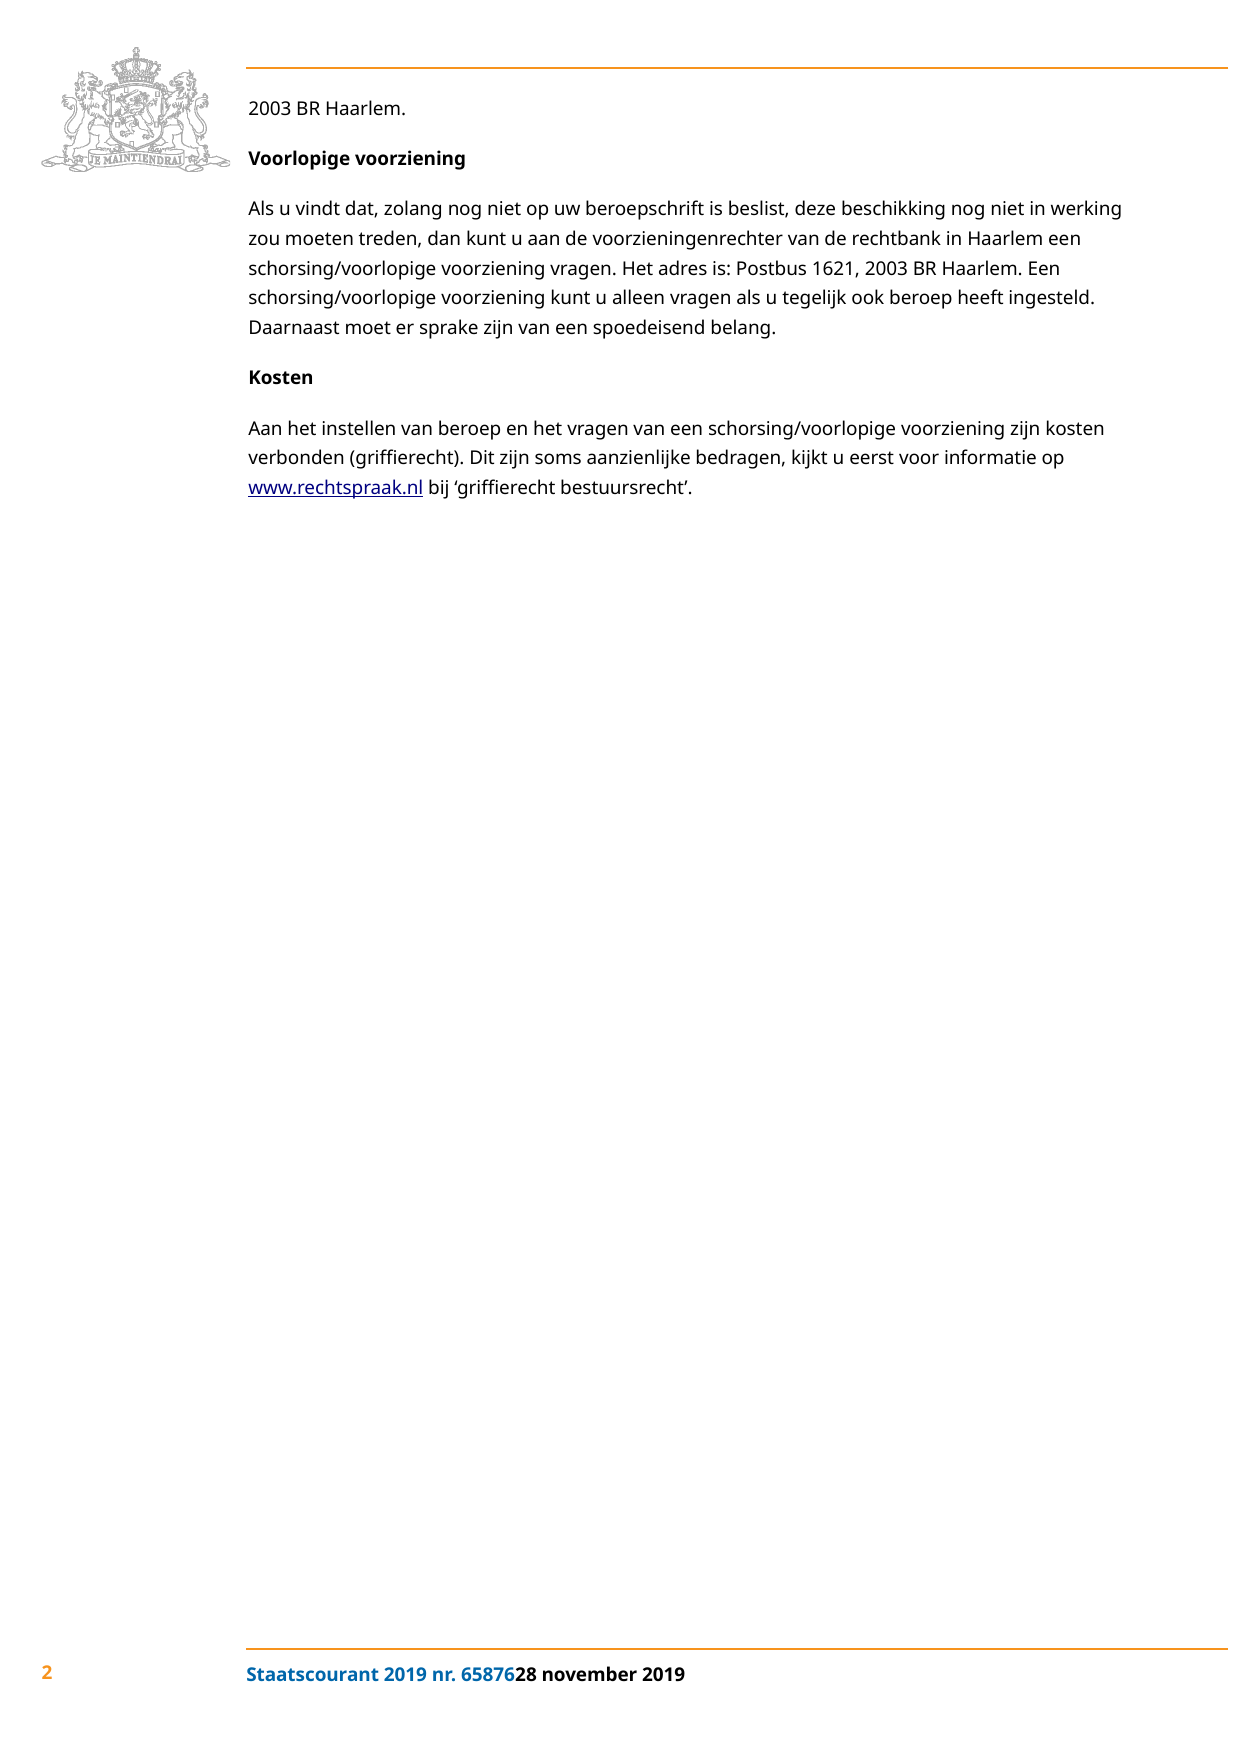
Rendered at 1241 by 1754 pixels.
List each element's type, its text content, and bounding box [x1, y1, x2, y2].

picture [41, 47, 231, 172]
text Als u vindt dat, zolang nog niet op uw beroepschrift is beslist, deze beschikking nog niet in werking zou moeten treden, dan kunt u aan de voorzieningenrechter van de rechtbank in Haarlem een schorsing/voorlopige voorziening vragen. Het adres is: Postbus 1621, 2003 BR Haarlem. Een schorsing/voorlopige voorziening kunt u alleen vragen als u tegelijk ook beroep heeft ingesteld. Daarnaast moet er sprake zijn van een spoedeisend belang. [248, 196, 1152, 340]
text Voorlopige voorziening [248, 145, 1152, 171]
text Kosten [248, 364, 1152, 390]
text Aan het instellen van beroep en het vragen van een schorsing/voorlopige voorziening zijn kosten verbonden (griffierecht). Dit zijn soms aanzienlijke bedragen, kijkt u eerst voor informatie op www.rechtspraak.nl bij ‘griffierecht bestuursrecht’. [248, 415, 1152, 500]
text 2003 BR Haarlem. [248, 95, 1152, 121]
